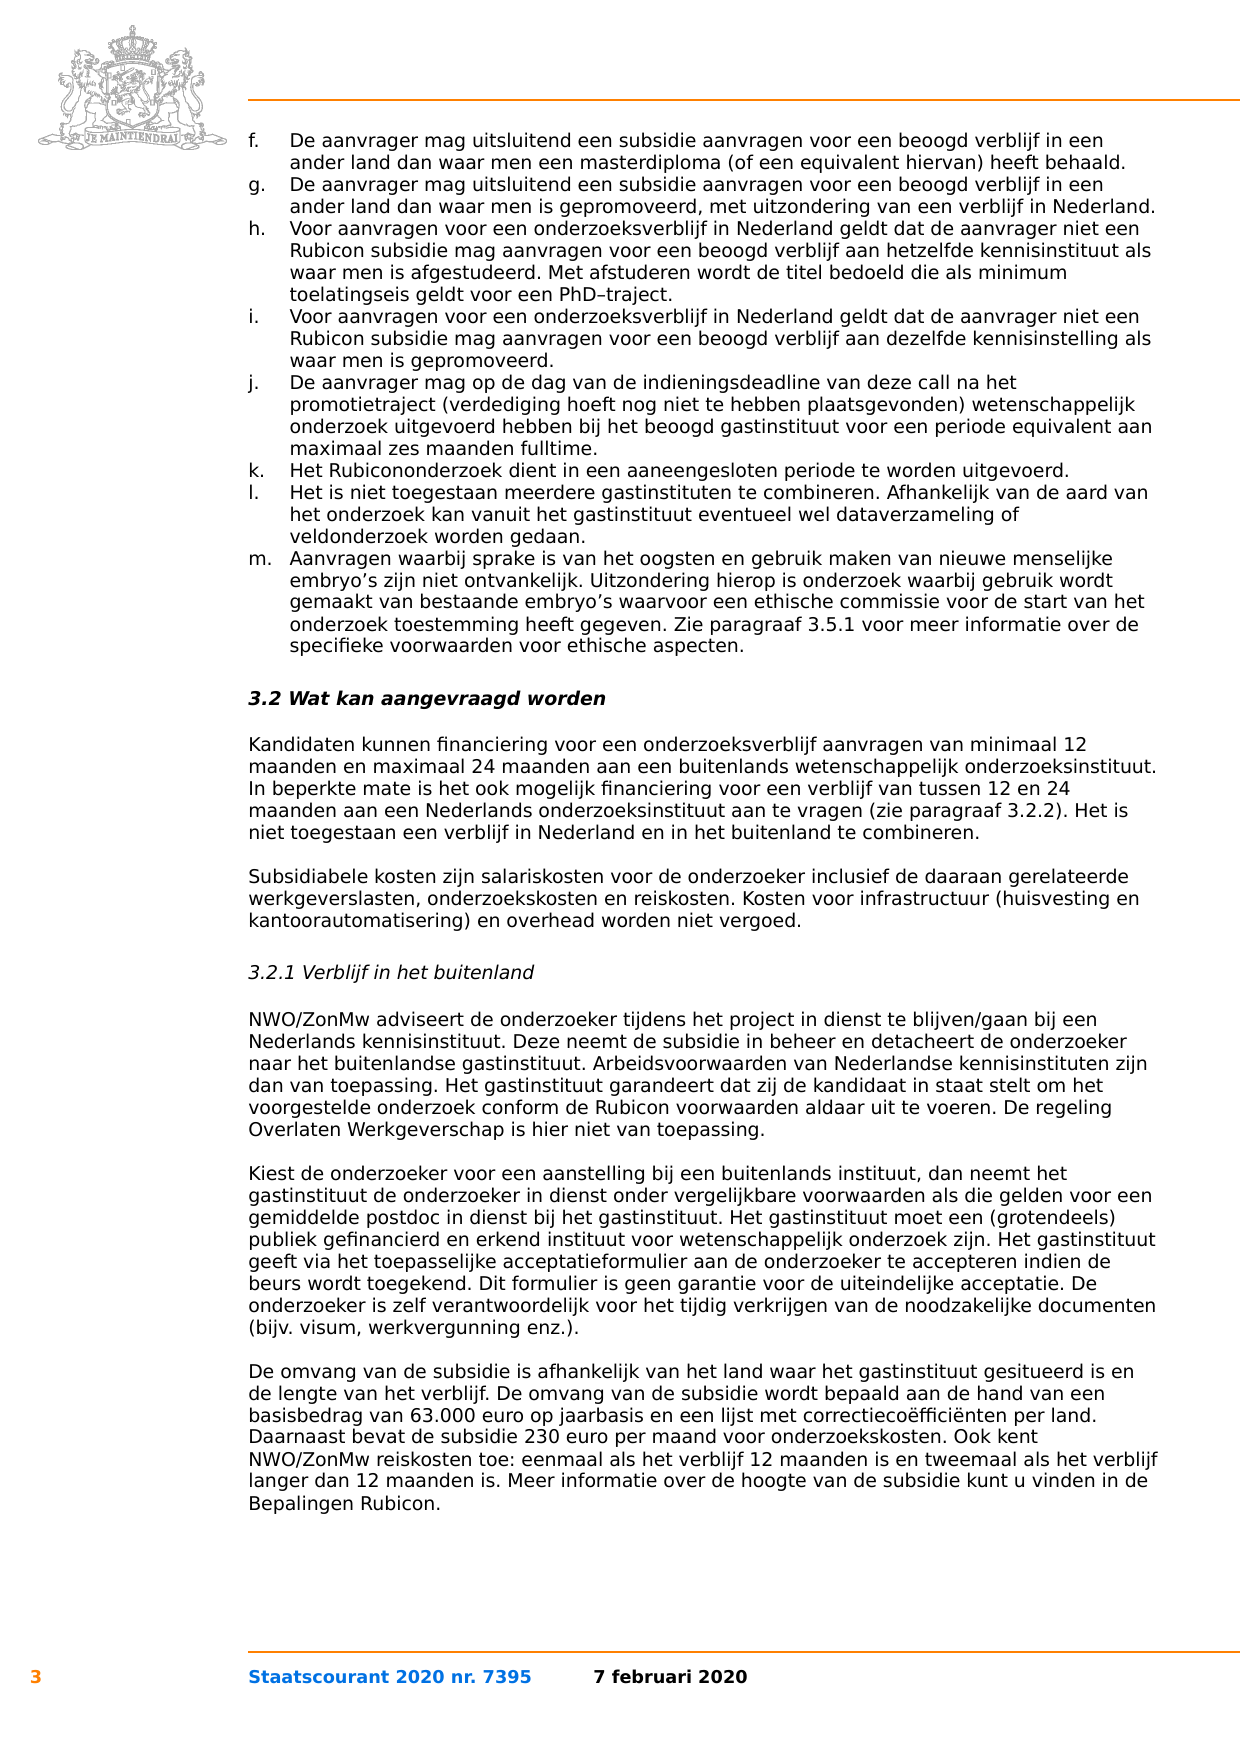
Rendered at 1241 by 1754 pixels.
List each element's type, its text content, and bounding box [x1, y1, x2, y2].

text i. Voor aanvragen voor een onderzoeksverblijf in Nederland geldt dat de aanvrager niet een Rubicon subsidie mag aanvragen voor een beoogd verblijf aan dezelfde kennisinstelling als waar men is gepromoveerd. [248, 306, 1163, 372]
text j. De aanvrager mag op de dag van de indieningsdeadline van deze call na het promotietraject (verdediging hoeft nog niet te hebben plaatsgevonden) wetenschappelijk onderzoek uitgevoerd hebben bij het beoogd gastinstituut voor een periode equivalent aan maximaal zes maanden fulltime. [248, 372, 1163, 459]
text Kiest de onderzoeker voor een aanstelling bij een buitenlands instituut, dan neemt het gastinstituut de onderzoeker in dienst onder vergelijkbare voorwaarden als die gelden voor een gemiddelde postdoc in dienst bij het gastinstituut. Het gastinstituut moet een (grotendeels) publiek gefinancierd en erkend instituut voor wetenschappelijk onderzoek zijn. Het gastinstituut geeft via het toepasselijke acceptatieformulier aan de onderzoeker te accepteren indien de beurs wordt toegekend. Dit formulier is geen garantie voor de uiteindelijke acceptatie. De onderzoeker is zelf verantwoordelijk voor het tijdig verkrijgen van de noodzakelijke documenten (bijv. visum, werkvergunning enz.). [248, 1163, 1163, 1339]
text Kandidaten kunnen financiering voor een onderzoeksverblijf aanvragen van minimaal 12 maanden en maximaal 24 maanden aan een buitenlands wetenschappelijk onderzoeksinstituut. In beperkte mate is het ook mogelijk financiering voor een verblijf van tussen 12 en 24 maanden aan een Nederlands onderzoeksinstituut aan te vragen (zie paragraaf 3.2.2). Het is niet toegestaan een verblijf in Nederland en in het buitenland te combineren. [248, 734, 1163, 844]
text l. Het is niet toegestaan meerdere gastinstituten te combineren. Afhankelijk van de aard van het onderzoek kan vanuit het gastinstituut eventueel wel dataverzameling of veldonderzoek worden gedaan. [248, 482, 1163, 547]
text g. De aanvrager mag uitsluitend een subsidie aanvragen voor een beoogd verblijf in een ander land dan waar men is gepromoveerd, met uitzondering van een verblijf in Nederland. [248, 174, 1163, 218]
text NWO/ZonMw adviseert de onderzoeker tijdens het project in dienst te blijven/gaan bij een Nederlands kennisinstituut. Deze neemt de subsidie in beheer en detacheert de onderzoeker naar het buitenlandse gastinstituut. Arbeidsvoorwaarden van Nederlandse kennisinstituten zijn dan van toepassing. Het gastinstituut garandeert dat zij de kandidaat in staat stelt om het voorgestelde onderzoek conform de Rubicon voorwaarden aldaar uit te voeren. De regeling Overlaten Werkgeverschap is hier niet van toepassing. [248, 1009, 1163, 1141]
text m. Aanvragen waarbij sprake is van het oogsten en gebruik maken van nieuwe menselijke embryo’s zijn niet ontvankelijk. Uitzondering hierop is onderzoek waarbij gebruik wordt gemaakt van bestaande embryo’s waarvoor een ethische commissie voor de start van het onderzoek toestemming heeft gegeven. Zie paragraaf 3.5.1 voor meer informatie over de specifieke voorwaarden voor ethische aspecten. [248, 547, 1163, 657]
text k. Het Rubicononderzoek dient in een aaneengesloten periode te worden uitgevoerd. [248, 459, 1163, 482]
picture [38, 25, 227, 150]
subtitle 3.2.1 Verblijf in het buitenland [248, 962, 1163, 984]
text De omvang van de subsidie is afhankelijk van het land waar het gastinstituut gesitueerd is en de lengte van het verblijf. De omvang van de subsidie wordt bepaald aan de hand van een basisbedrag van 63.000 euro op jaarbasis en een lijst met correctiecoëfficiënten per land. Daarnaast bevat de subsidie 230 euro per maand voor onderzoekskosten. Ook kent NWO/ZonMw reiskosten toe: eenmaal als het verblijf 12 maanden is en tweemaal als het verblijf langer dan 12 maanden is. Meer informatie over de hoogte van de subsidie kunt u vinden in de Bepalingen Rubicon. [248, 1361, 1163, 1514]
text Subsidiabele kosten zijn salariskosten voor de onderzoeker inclusief de daaraan gerelateerde werkgeverslasten, onderzoekskosten en reiskosten. Kosten voor infrastructuur (huisvesting en kantoorautomatisering) en overhead worden niet vergoed. [248, 866, 1163, 932]
text f. De aanvrager mag uitsluitend een subsidie aanvragen voor een beoogd verblijf in een ander land dan waar men een masterdiploma (of een equivalent hiervan) heeft behaald. [248, 130, 1163, 174]
subtitle 3.2 Wat kan aangevraagd worden [248, 687, 1163, 709]
text h. Voor aanvragen voor een onderzoeksverblijf in Nederland geldt dat de aanvrager niet een Rubicon subsidie mag aanvragen voor een beoogd verblijf aan hetzelfde kennisinstituut als waar men is afgestudeerd. Met afstuderen wordt de titel bedoeld die als minimum toelatingseis geldt voor een PhD–traject. [248, 218, 1163, 306]
